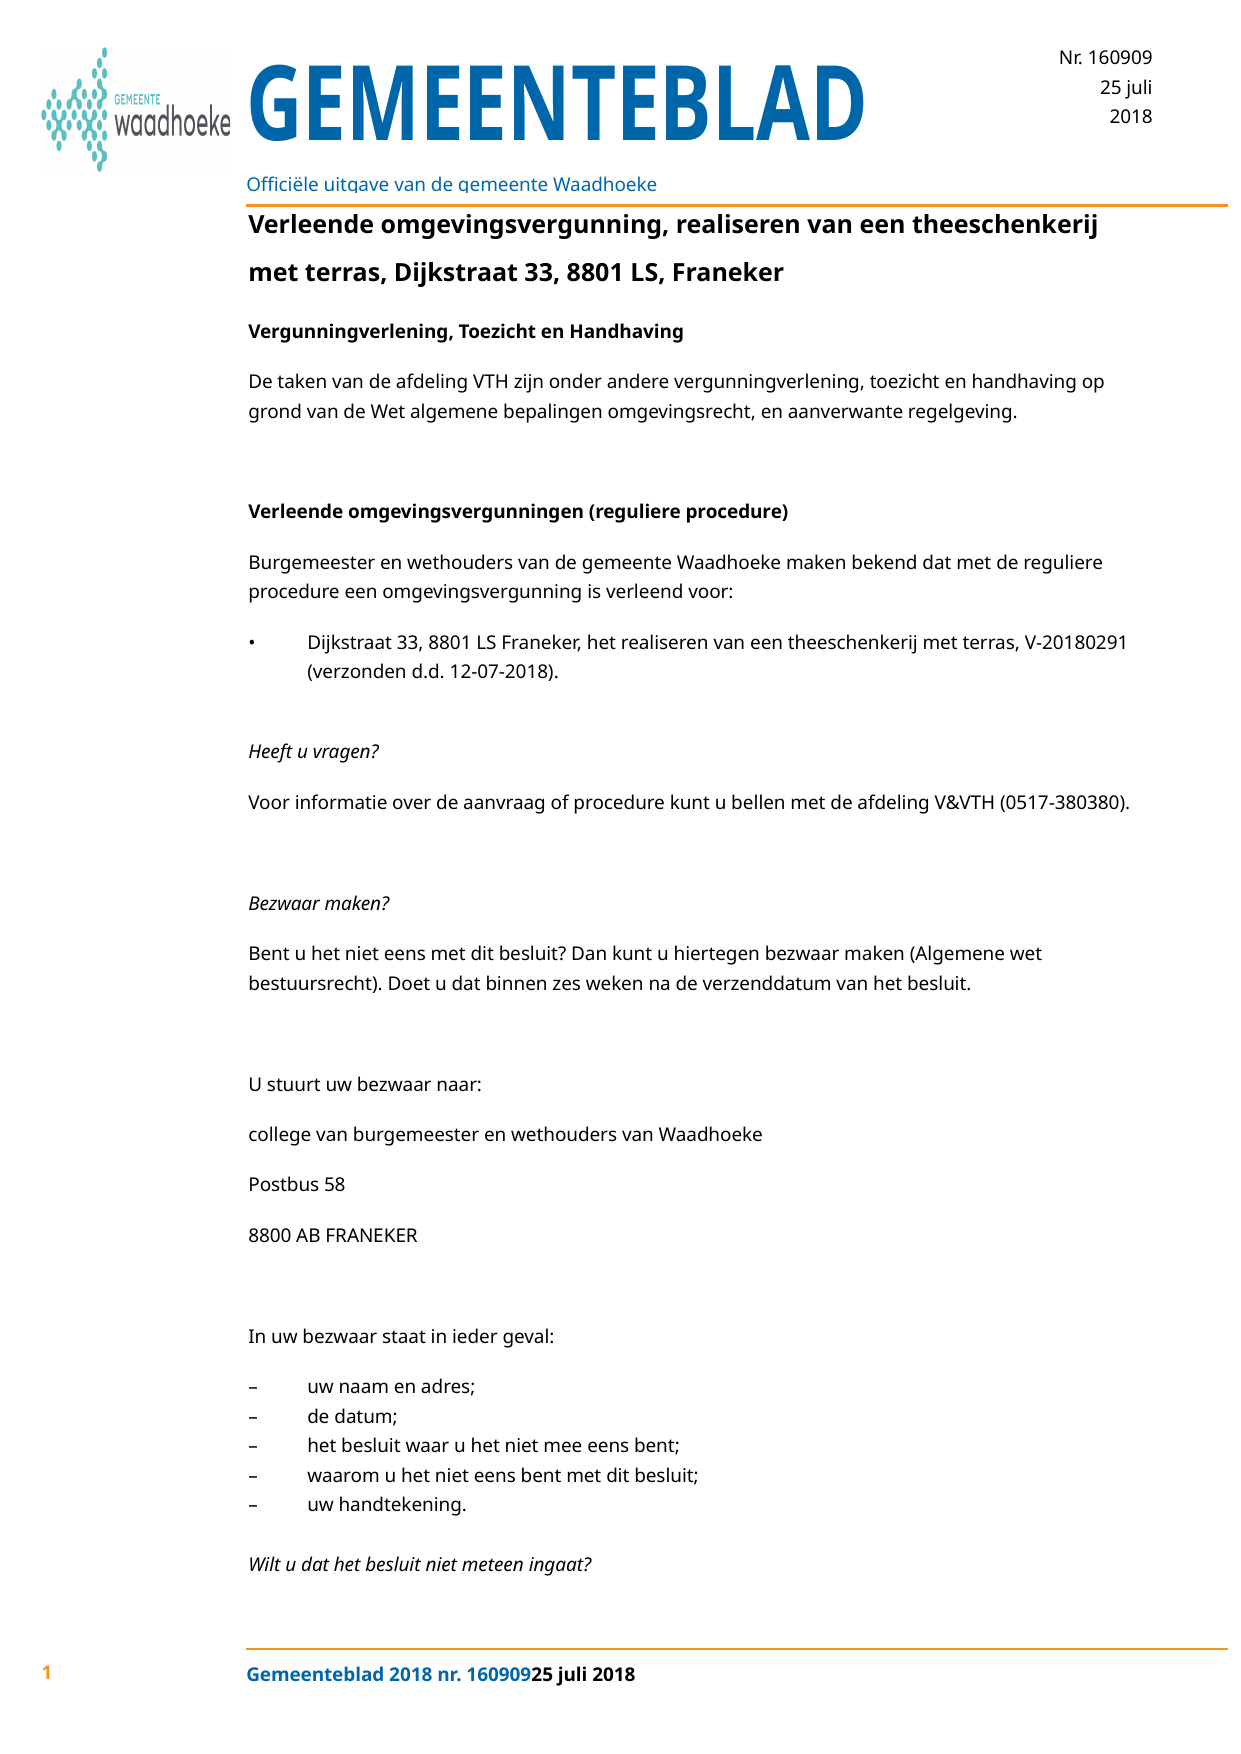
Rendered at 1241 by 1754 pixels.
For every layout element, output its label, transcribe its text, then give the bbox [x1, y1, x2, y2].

text Verleende omgevingsvergunning, realiseren van een theeschenkerij met terras, Dijkstraat 33, 8801 LS, Franeker [248, 207, 1152, 288]
list uw naam en adres; [248, 1373, 1152, 1399]
text Postbus 58 [248, 1172, 1152, 1197]
list uw handtekening. [248, 1492, 1152, 1517]
list Dijkstraat 33, 8801 LS Franeker, het realiseren van een theeschenkerij met terras, V-20180291 (verzonden d.d. 12-07-2018). [248, 629, 1152, 684]
text Bezwaar maken? [248, 890, 1152, 916]
list het besluit waar u het niet mee eens bent; [248, 1432, 1152, 1458]
text college van burgemeester en wethouders van Waadhoeke [248, 1121, 1152, 1147]
text De taken van de afdeling VTH zijn onder andere vergunningverlening, toezicht en handhaving op grond van de Wet algemene bepalingen omgevingsrecht, en aanverwante regelgeving. [248, 368, 1152, 424]
text Vergunningverlening, Toezicht en Handhaving [248, 318, 1152, 344]
text Verleende omgevingsvergunningen (reguliere procedure) [248, 499, 1152, 524]
text In uw bezwaar staat in ieder geval: [248, 1323, 1152, 1349]
text 8800 AB FRANEKER [248, 1222, 1152, 1248]
list waarom u het niet eens bent met dit besluit; [248, 1462, 1152, 1488]
picture [41, 47, 231, 172]
text U stuurt uw bezwaar naar: [248, 1071, 1152, 1097]
text Voor informatie over de aanvraag of procedure kunt u bellen met de afdeling V&VTH (0517-380380). [248, 789, 1152, 815]
list de datum; [248, 1403, 1152, 1429]
text Heeft u vragen? [248, 739, 1152, 764]
text Bent u het niet eens met dit besluit? Dan kunt u hiertegen bezwaar maken (Algemene wet bestuursrecht). Doet u dat binnen zes weken na de verzenddatum van het besluit. [248, 940, 1152, 996]
text Wilt u dat het besluit niet meteen ingaat? [248, 1551, 1152, 1577]
text Burgemeester en wethouders van de gemeente Waadhoeke maken bekend dat met de reguliere procedure een omgevingsvergunning is verleend voor: [248, 549, 1152, 604]
